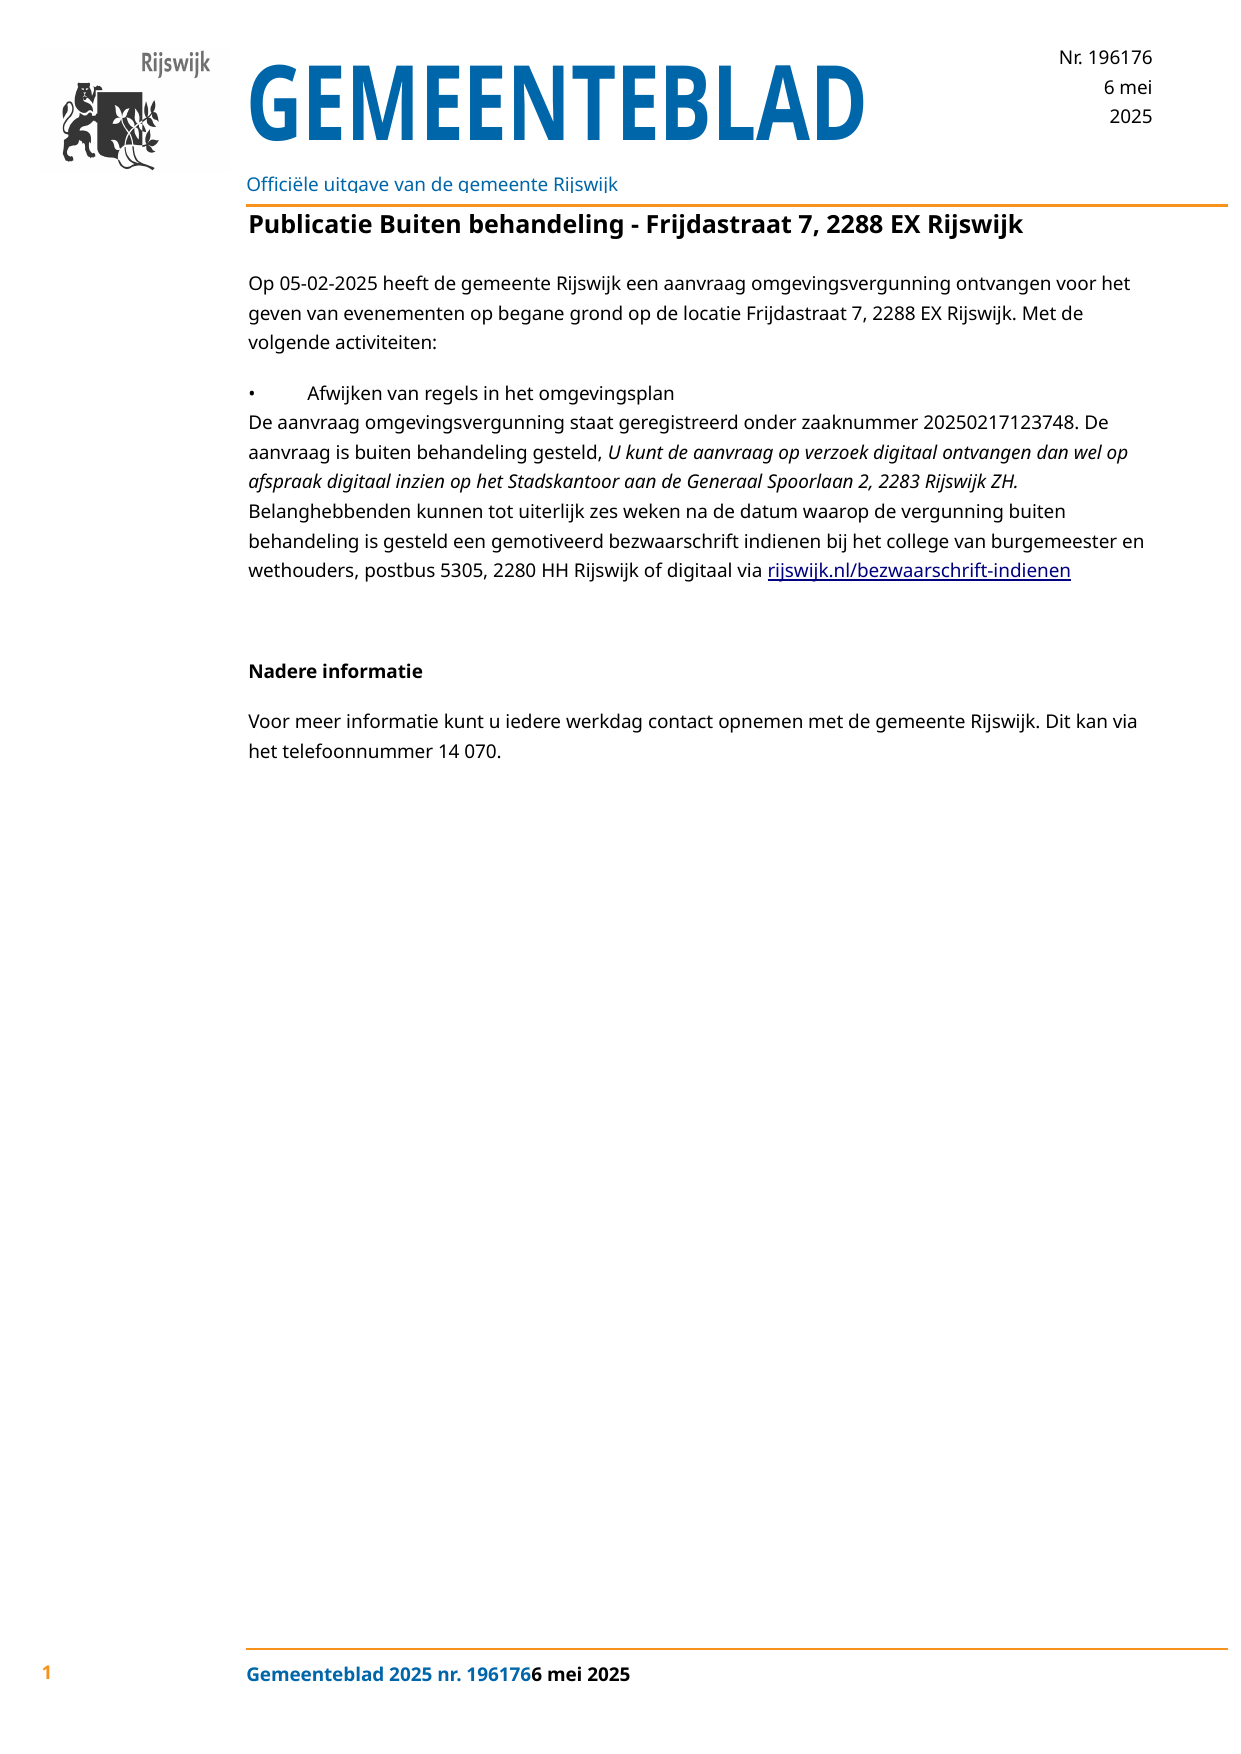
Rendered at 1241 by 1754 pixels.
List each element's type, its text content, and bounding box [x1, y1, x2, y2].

text De aanvraag omgevingsvergunning staat geregistreerd onder zaaknummer 20250217123748. De aanvraag is buiten behandeling gesteld, U kunt de aanvraag op verzoek digitaal ontvangen dan wel op afspraak digitaal inzien op het Stadskantoor aan de Generaal Spoorlaan 2, 2283 Rijswijk ZH. Belanghebbenden kunnen tot uiterlijk zes weken na de datum waarop de vergunning buiten behandeling is gesteld een gemotiveerd bezwaarschrift indienen bij het college van burgemeester en wethouders, postbus 5305, 2280 HH Rijswijk of digitaal via rijswijk.nl/bezwaarschrift-indienen [248, 409, 1152, 583]
text Nadere informatie [248, 658, 1152, 684]
text Voor meer informatie kunt u iedere werkdag contact opnemen met de gemeente Rijswijk. Dit kan via het telefoonnummer 14 070. [248, 709, 1152, 764]
list Afwijken van regels in het omgevingsplan [248, 380, 1152, 406]
picture [41, 47, 231, 172]
text Publicatie Buiten behandeling - Frijdastraat 7, 2288 EX Rijswijk [248, 207, 1152, 241]
text Op 05-02-2025 heeft de gemeente Rijswijk een aanvraag omgevingsvergunning ontvangen voor het geven van evenementen op begane grond op de locatie Frijdastraat 7, 2288 EX Rijswijk. Met de volgende activiteiten: [248, 270, 1152, 355]
